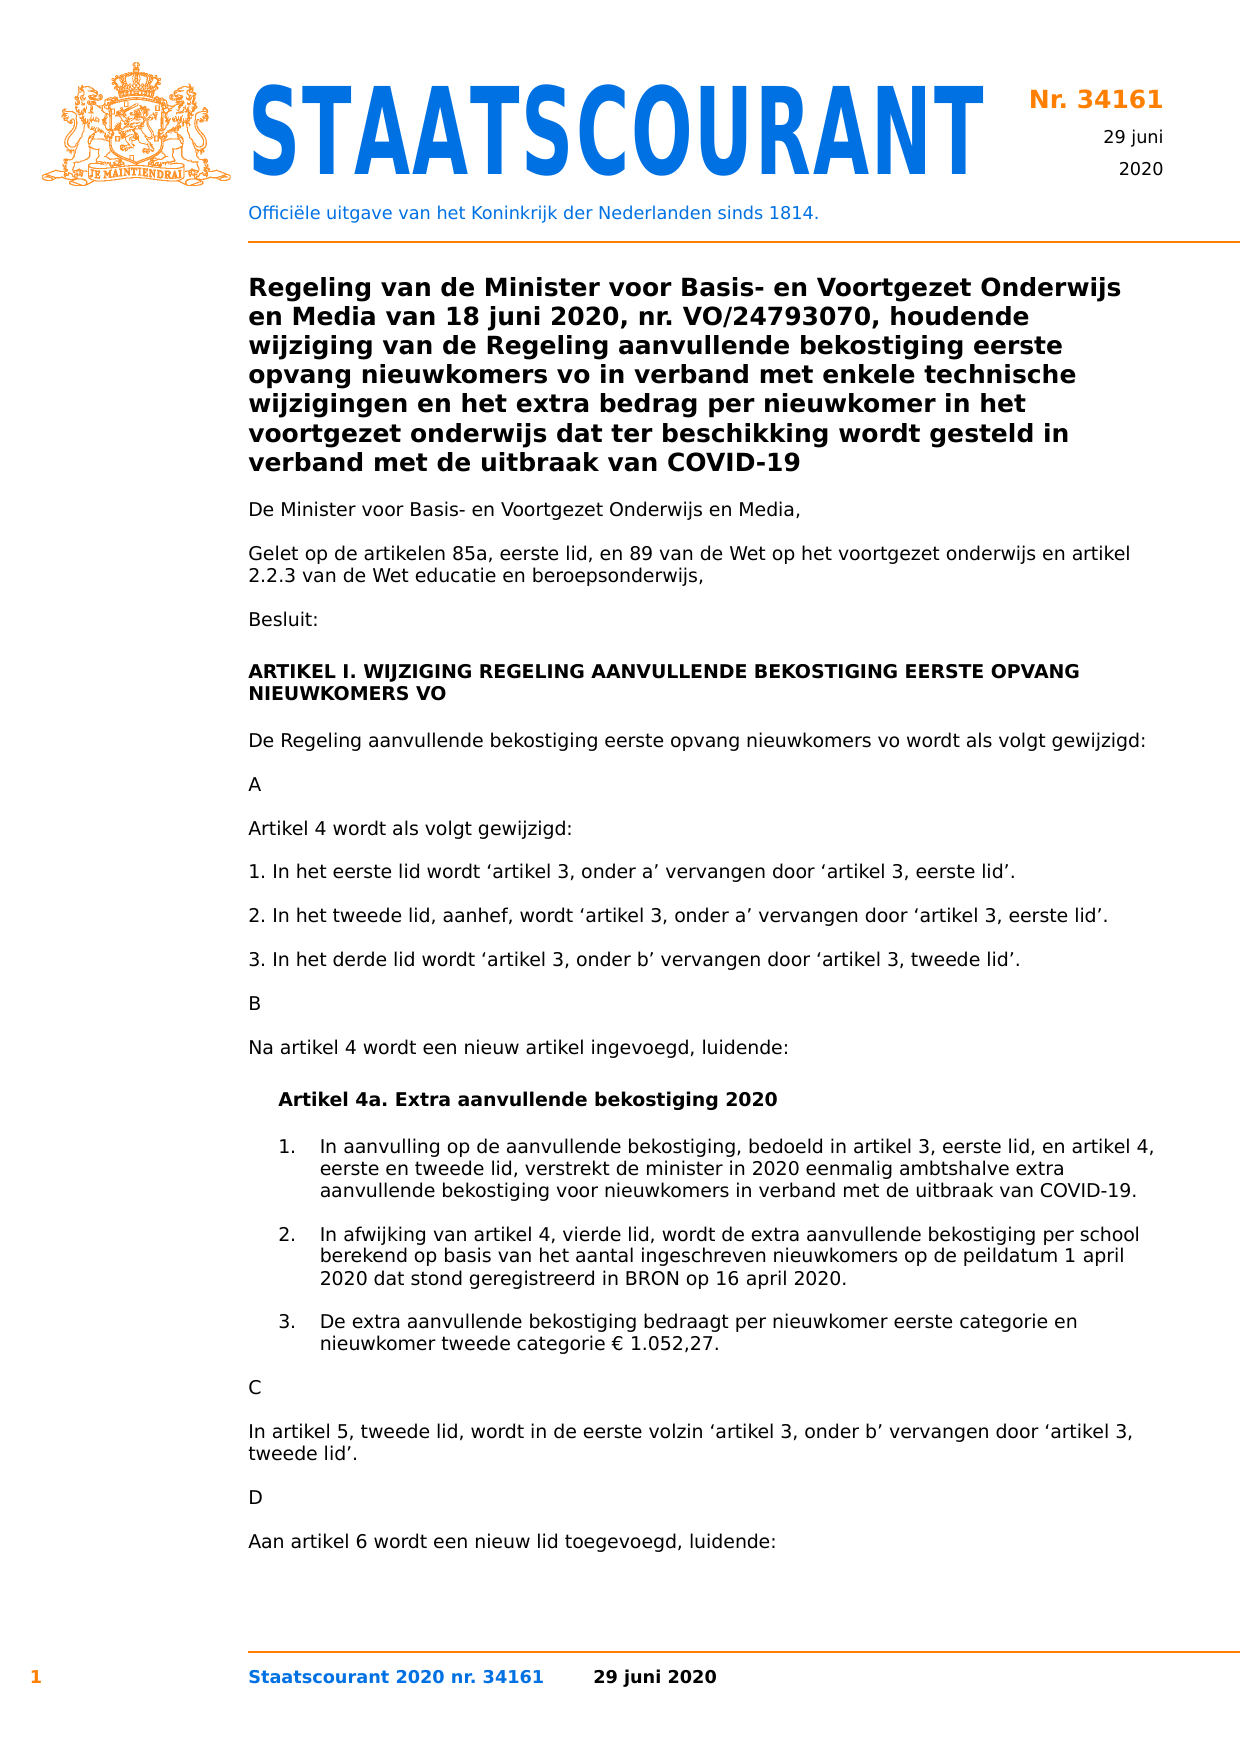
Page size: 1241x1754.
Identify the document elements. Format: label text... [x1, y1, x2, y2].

text Gelet op de artikelen 85a, eerste lid, en 89 van de Wet op het voortgezet onderwijs en artikel 2.2.3 van de Wet educatie en beroepsonderwijs, [248, 543, 1163, 587]
table_header [25, 62, 248, 241]
text D [248, 1487, 1163, 1509]
text 1. In het eerste lid wordt ‘artikel 3, onder a’ vervangen door ‘artikel 3, eerste lid’. [248, 861, 1163, 883]
table_header Nr. 34161 [998, 62, 1240, 121]
text 1. In aanvulling op de aanvullende bekostiging, bedoeld in artikel 3, eerste lid, en artikel 4, eerste en tweede lid, verstrekt de minister in 2020 eenmalig ambtshalve extra aanvullende bekostiging voor nieuwkomers in verband met de uitbraak van COVID-19. [278, 1136, 1163, 1202]
text B [248, 993, 1163, 1015]
picture [41, 62, 231, 186]
text C [248, 1377, 1163, 1399]
table_cell 29 juni [998, 121, 1240, 153]
text Na artikel 4 wordt een nieuw artikel ingevoegd, luidende: [248, 1037, 1163, 1059]
text In artikel 5, tweede lid, wordt in de eerste volzin ‘artikel 3, onder b’ vervangen door ‘artikel 3, tweede lid’. [248, 1421, 1163, 1465]
subtitle Regeling van de Minister voor Basis- en Voortgezet Onderwijs en Media van 18 juni 2020, nr. VO/24793070, houdende wijziging van de Regeling aanvullende bekostiging eerste opvang nieuwkomers vo in verband met enkele technische wijzigingen en het extra bedrag per nieuwkomer in het voortgezet onderwijs dat ter beschikking wordt gesteld in verband met de uitbraak van COVID-19 [248, 273, 1163, 477]
text Aan artikel 6 wordt een nieuw lid toegevoegd, luidende: [248, 1531, 1163, 1553]
table_cell 2020 [998, 153, 1240, 203]
table_cell Officiële uitgave van het Koninkrijk der Nederlanden sinds 1814. [248, 203, 1240, 241]
text 2. In het tweede lid, aanhef, wordt ‘artikel 3, onder a’ vervangen door ‘artikel 3, eerste lid’. [248, 905, 1163, 927]
table_header STAATSCOURANT [248, 62, 998, 203]
subtitle ARTIKEL I. WIJZIGING REGELING AANVULLENDE BEKOSTIGING EERSTE OPVANG NIEUWKOMERS VO [248, 661, 1163, 705]
text 3. De extra aanvullende bekostiging bedraagt per nieuwkomer eerste categorie en nieuwkomer tweede categorie € 1.052,27. [278, 1311, 1163, 1355]
text De Regeling aanvullende bekostiging eerste opvang nieuwkomers vo wordt als volgt gewijzigd: [248, 730, 1163, 752]
text 2. In afwijking van artikel 4, vierde lid, wordt de extra aanvullende bekostiging per school berekend op basis van het aantal ingeschreven nieuwkomers op de peildatum 1 april 2020 dat stond geregistreerd in BRON op 16 april 2020. [278, 1223, 1163, 1289]
text A [248, 773, 1163, 796]
text De Minister voor Basis- en Voortgezet Onderwijs en Media, [248, 499, 1163, 521]
text Artikel 4 wordt als volgt gewijzigd: [248, 817, 1163, 839]
text 3. In het derde lid wordt ‘artikel 3, onder b’ vervangen door ‘artikel 3, tweede lid’. [248, 949, 1163, 971]
subtitle Artikel 4a. Extra aanvullende bekostiging 2020 [278, 1089, 1163, 1111]
text Besluit: [248, 609, 1163, 631]
